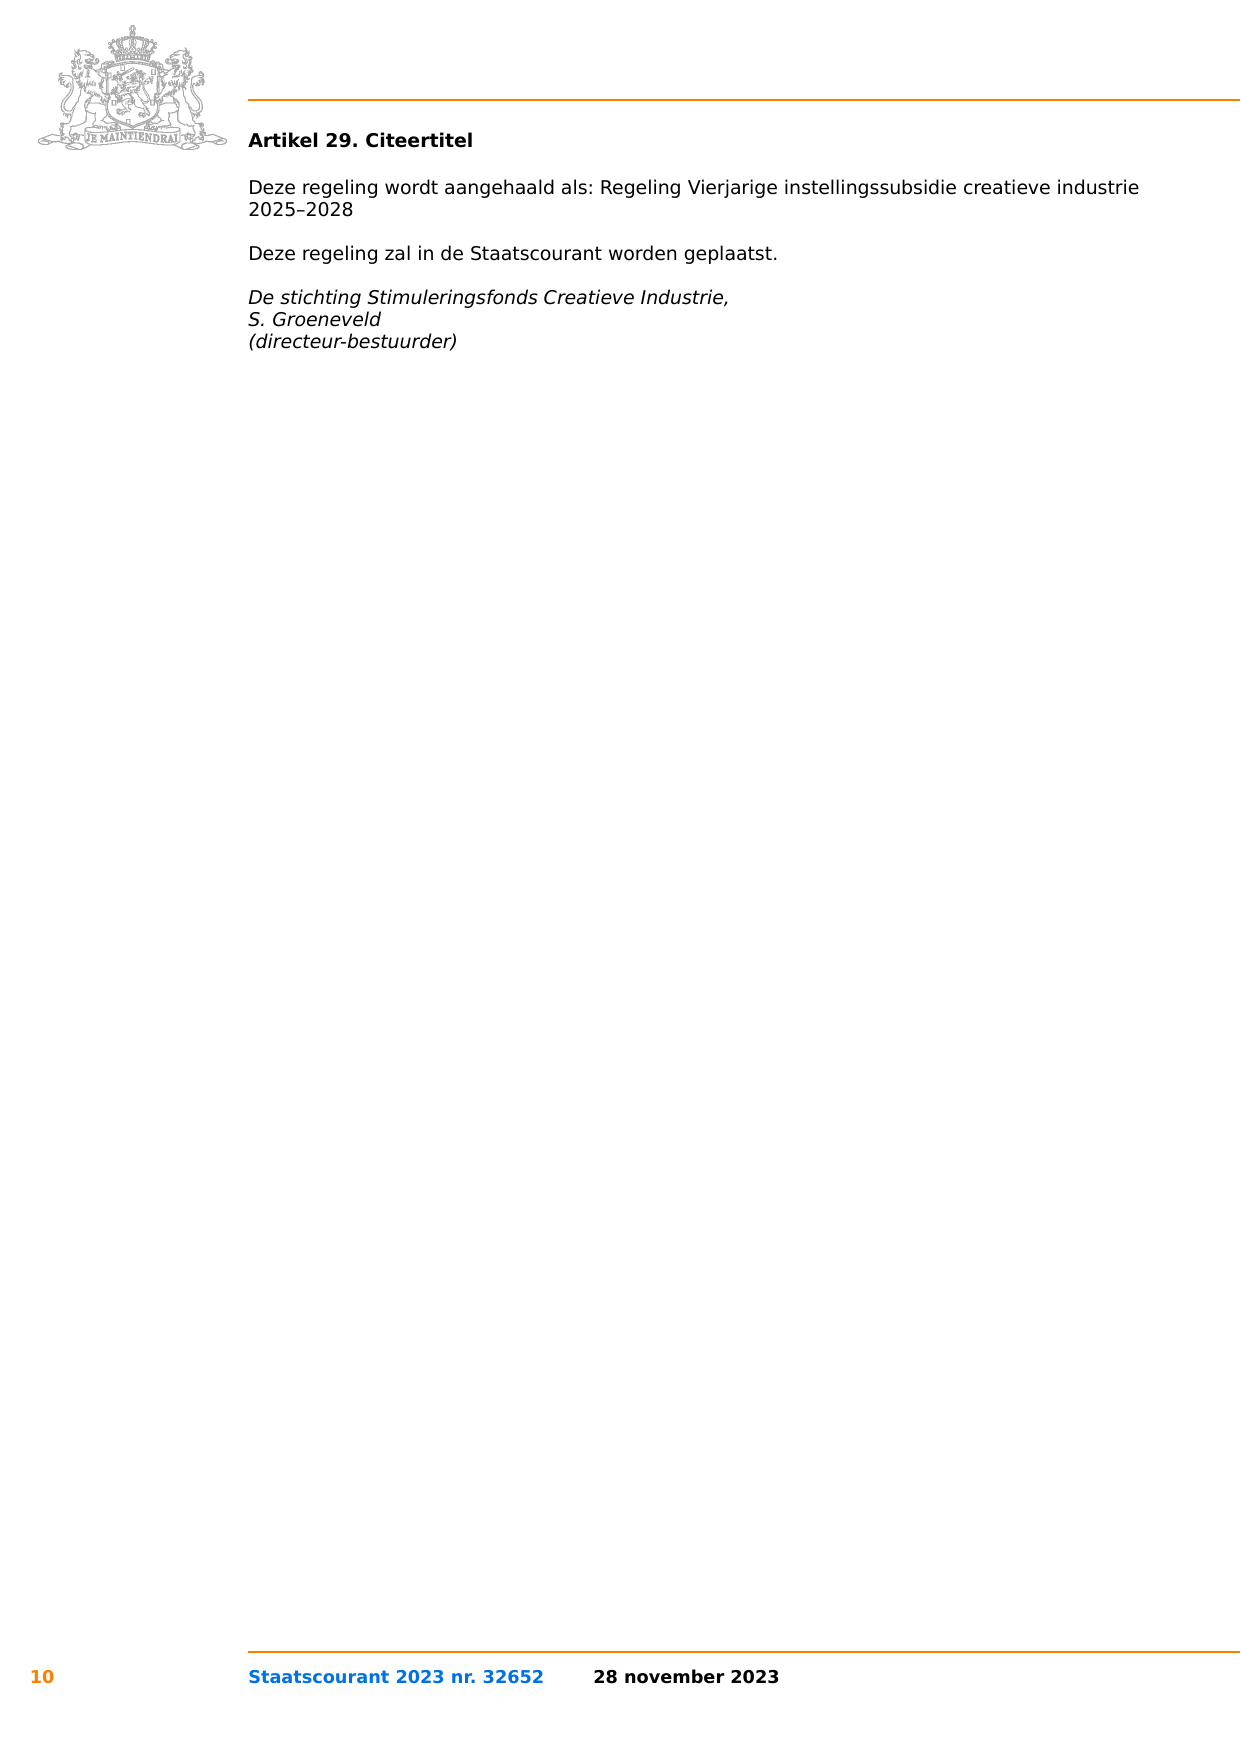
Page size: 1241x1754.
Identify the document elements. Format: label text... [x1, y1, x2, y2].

text De stichting Stimuleringsfonds Creatieve Industrie, S. Groeneveld (directeur-bestuurder) [248, 287, 1163, 352]
text Deze regeling wordt aangehaald als: Regeling Vierjarige instellingssubsidie creatieve industrie 2025–2028 [248, 177, 1163, 221]
text Deze regeling zal in de Staatscourant worden geplaatst. [248, 243, 1163, 265]
picture [38, 25, 227, 150]
subtitle Artikel 29. Citeertitel [248, 130, 1163, 152]
